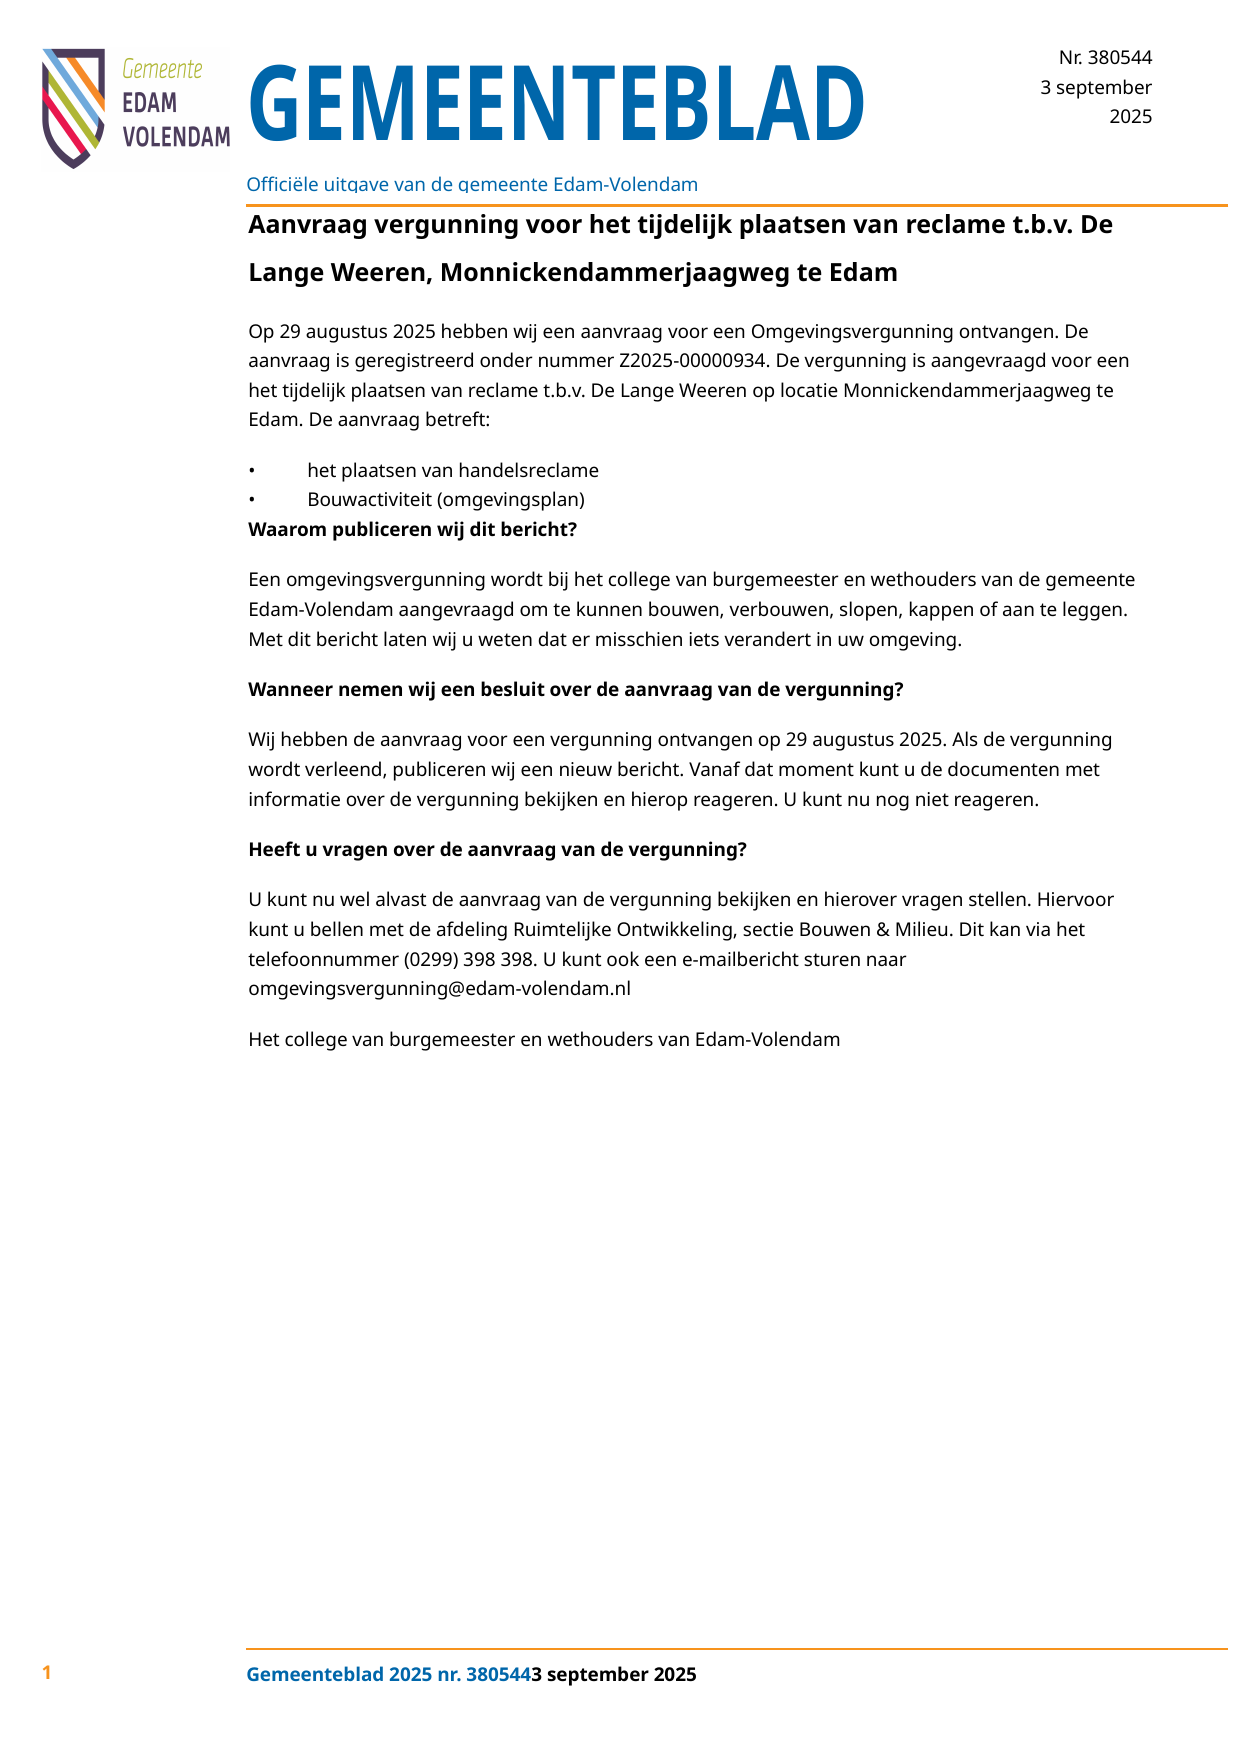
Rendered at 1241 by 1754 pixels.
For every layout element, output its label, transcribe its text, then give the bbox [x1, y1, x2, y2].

text Het college van burgemeester en wethouders van Edam-Volendam [248, 1026, 1152, 1052]
text Een omgevingsvergunning wordt bij het college van burgemeester en wethouders van de gemeente Edam-Volendam aangevraagd om te kunnen bouwen, verbouwen, slopen, kappen of aan te leggen. Met dit bericht laten wij u weten dat er misschien iets verandert in uw omgeving. [248, 567, 1152, 652]
text Heeft u vragen over de aanvraag van de vergunning? [248, 836, 1152, 862]
text Wij hebben de aanvraag voor een vergunning ontvangen op 29 augustus 2025. Als de vergunning wordt verleend, publiceren wij een nieuw bericht. Vanaf dat moment kunt u de documenten met informatie over de vergunning bekijken en hierop reageren. U kunt nu nog niet reageren. [248, 727, 1152, 812]
text Op 29 augustus 2025 hebben wij een aanvraag voor een Omgevingsvergunning ontvangen. De aanvraag is geregistreerd onder nummer Z2025-00000934. De vergunning is aangevraagd voor een het tijdelijk plaatsen van reclame t.b.v. De Lange Weeren op locatie Monnickendammerjaagweg te Edam. De aanvraag betreft: [248, 318, 1152, 432]
picture [41, 47, 231, 172]
text Wanneer nemen wij een besluit over de aanvraag van de vergunning? [248, 676, 1152, 702]
text Aanvraag vergunning voor het tijdelijk plaatsen van reclame t.b.v. De Lange Weeren, Monnickendammerjaagweg te Edam [248, 207, 1152, 288]
list het plaatsen van handelsreclame [248, 457, 1152, 483]
text Waarom publiceren wij dit bericht? [248, 516, 1152, 542]
list Bouwactiviteit (omgevingsplan) [248, 487, 1152, 512]
text U kunt nu wel alvast de aanvraag van de vergunning bekijken en hierover vragen stellen. Hiervoor kunt u bellen met de afdeling Ruimtelijke Ontwikkeling, sectie Bouwen & Milieu. Dit kan via het telefoonnummer (0299) 398 398. U kunt ook een e-mailbericht sturen naar omgevingsvergunning@edam-volendam.nl [248, 887, 1152, 1001]
